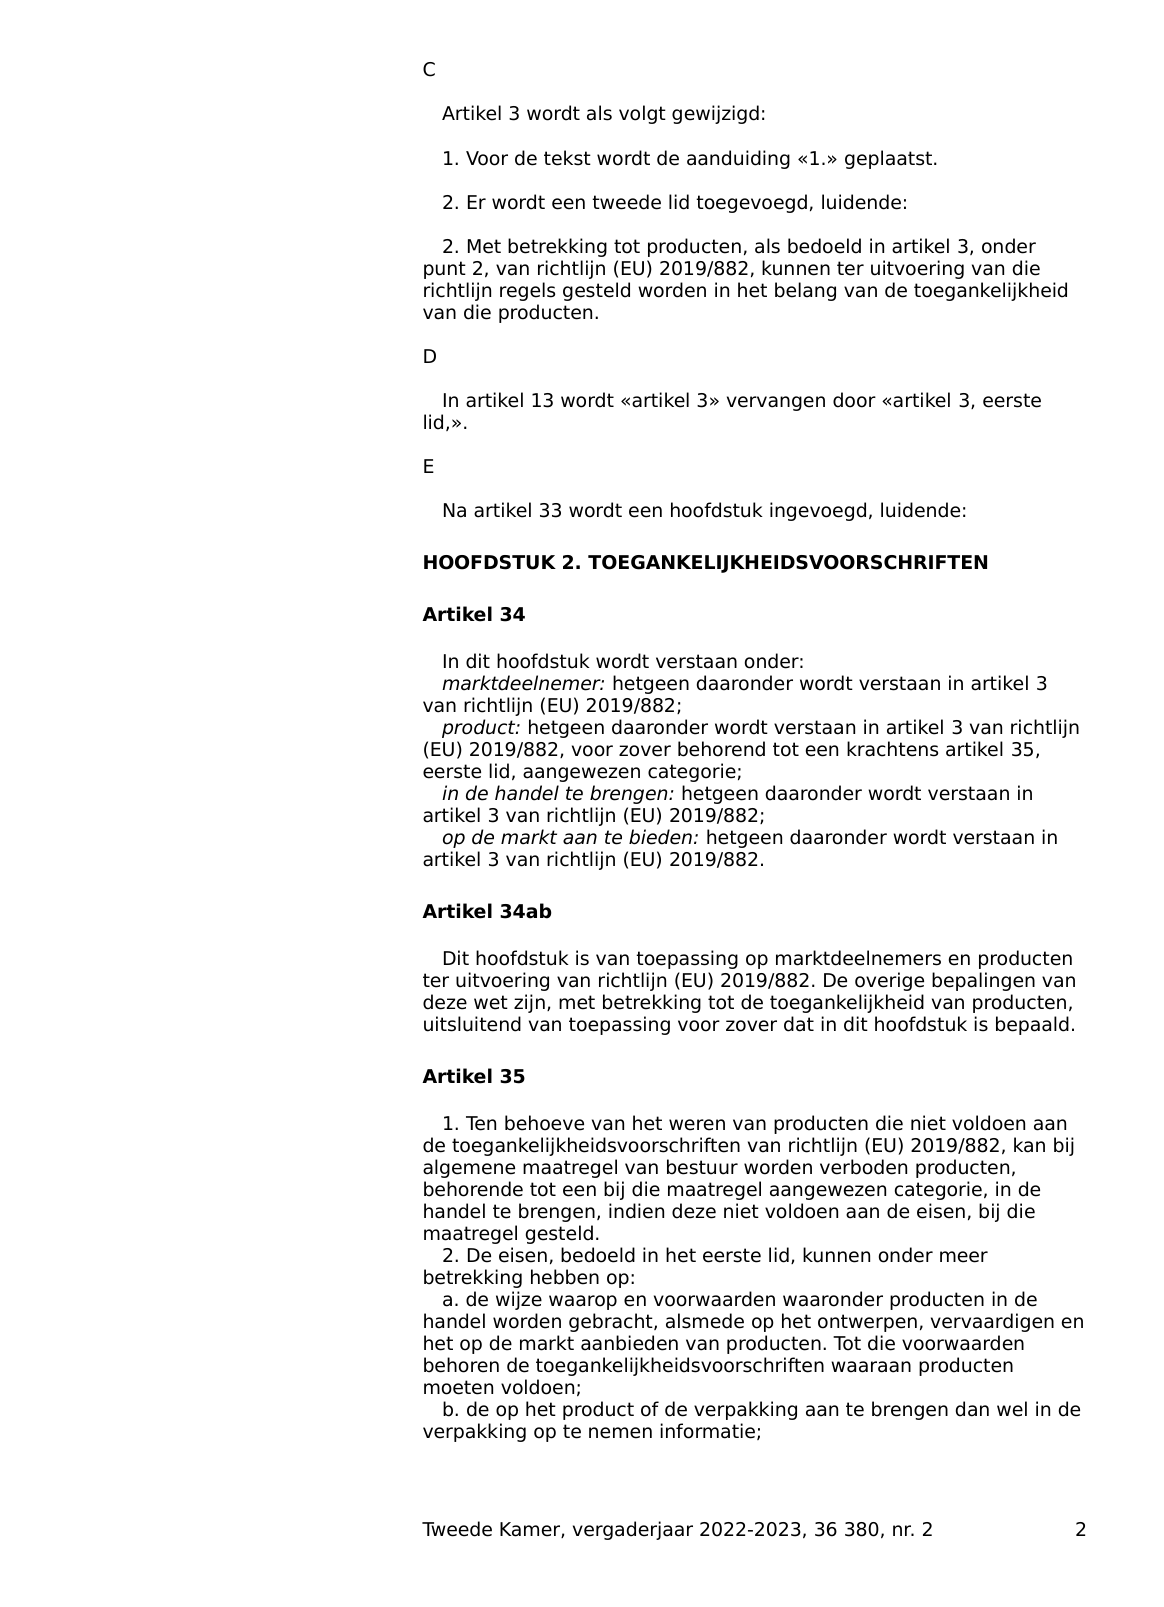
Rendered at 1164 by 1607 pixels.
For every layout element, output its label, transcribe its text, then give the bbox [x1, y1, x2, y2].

text In dit hoofdstuk wordt verstaan onder: [422, 651, 1087, 673]
subtitle HOOFDSTUK 2. TOEGANKELIJKHEIDSVOORSCHRIFTEN [422, 552, 1087, 574]
text 2. Er wordt een tweede lid toegevoegd, luidende: [422, 192, 1087, 213]
text E [422, 456, 1087, 478]
text Dit hoofdstuk is van toepassing op marktdeelnemers en producten ter uitvoering van richtlijn (EU) 2019/882. De overige bepalingen van deze wet zijn, met betrekking tot de toegankelijkheid van producten, uitsluitend van toepassing voor zover dat in dit hoofdstuk is bepaald. [422, 948, 1087, 1036]
text b. de op het product of de verpakking aan te brengen dan wel in de verpakking op te nemen informatie; [422, 1399, 1087, 1443]
text op de markt aan te bieden: hetgeen daaronder wordt verstaan in artikel 3 van richtlijn (EU) 2019/882. [422, 827, 1087, 871]
text a. de wijze waarop en voorwaarden waaronder producten in de handel worden gebracht, alsmede op het ontwerpen, vervaardigen en het op de markt aanbieden van producten. Tot die voorwaarden behoren de toegankelijkheidsvoorschriften waaraan producten moeten voldoen; [422, 1289, 1087, 1399]
text 2. De eisen, bedoeld in het eerste lid, kunnen onder meer betrekking hebben op: [422, 1245, 1087, 1289]
text Na artikel 33 wordt een hoofdstuk ingevoegd, luidende: [422, 500, 1087, 522]
text in de handel te brengen: hetgeen daaronder wordt verstaan in artikel 3 van richtlijn (EU) 2019/882; [422, 783, 1087, 827]
text Artikel 3 wordt als volgt gewijzigd: [422, 103, 1087, 125]
subtitle Artikel 35 [422, 1066, 1087, 1088]
subtitle Artikel 34ab [422, 901, 1087, 923]
text 1. Ten behoeve van het weren van producten die niet voldoen aan de toegankelijkheidsvoorschriften van richtlijn (EU) 2019/882, kan bij algemene maatregel van bestuur worden verboden producten, behorende tot een bij die maatregel aangewezen categorie, in de handel te brengen, indien deze niet voldoen aan de eisen, bij die maatregel gesteld. [422, 1113, 1087, 1245]
text marktdeelnemer: hetgeen daaronder wordt verstaan in artikel 3 van richtlijn (EU) 2019/882; [422, 673, 1087, 717]
text 2. Met betrekking tot producten, als bedoeld in artikel 3, onder punt 2, van richtlijn (EU) 2019/882, kunnen ter uitvoering van die richtlijn regels gesteld worden in het belang van de toegankelijkheid van die producten. [422, 236, 1087, 324]
text product: hetgeen daaronder wordt verstaan in artikel 3 van richtlijn (EU) 2019/882, voor zover behorend tot een krachtens artikel 35, eerste lid, aangewezen categorie; [422, 717, 1087, 783]
text C [422, 59, 1087, 81]
text In artikel 13 wordt «artikel 3» vervangen door «artikel 3, eerste lid,». [422, 390, 1087, 434]
text 1. Voor de tekst wordt de aanduiding «1.» geplaatst. [422, 147, 1087, 169]
text D [422, 346, 1087, 368]
subtitle Artikel 34 [422, 604, 1087, 626]
